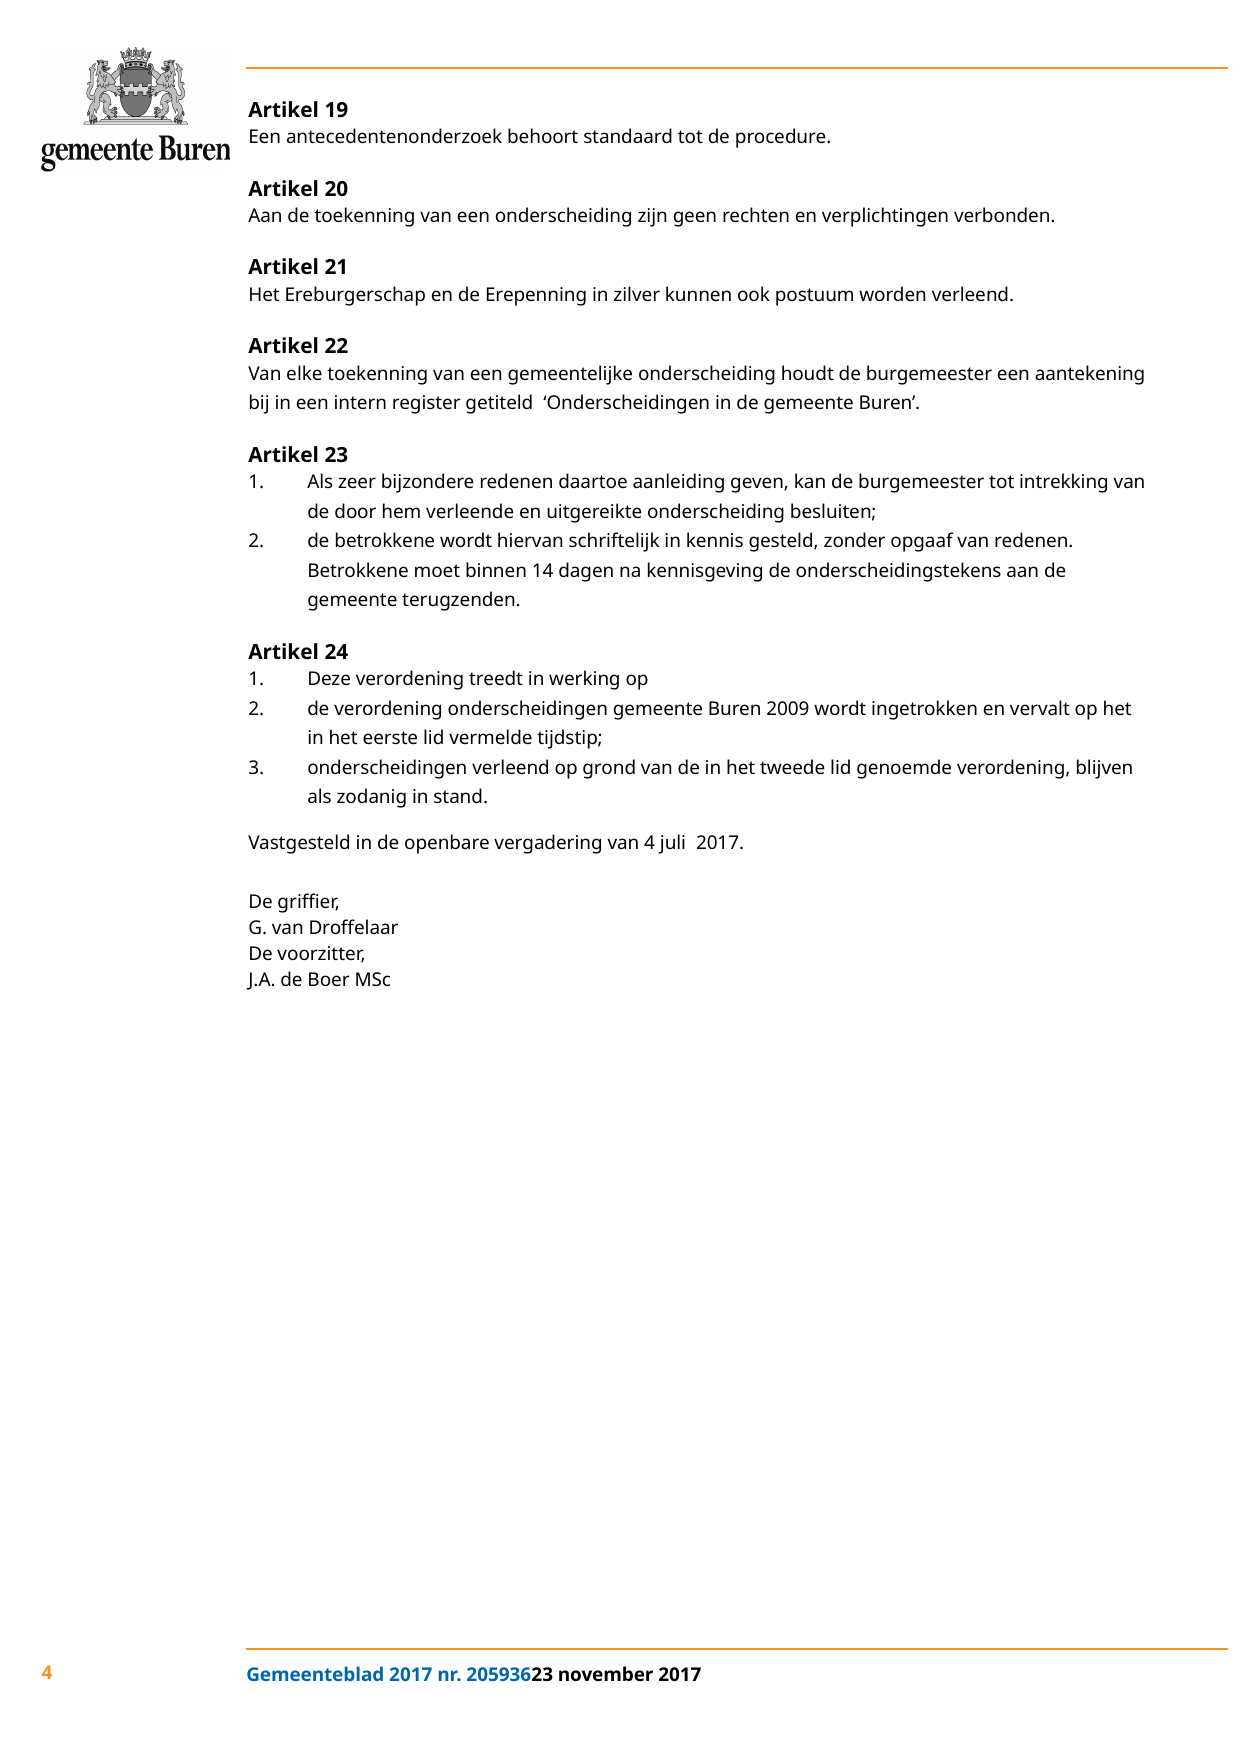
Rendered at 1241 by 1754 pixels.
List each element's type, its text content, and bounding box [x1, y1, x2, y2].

list de betrokkene wordt hiervan schriftelijk in kennis gesteld, zonder opgaaf van redenen. Betrokkene moet binnen 14 dagen na kennisgeving de onderscheidingstekens aan de gemeente terugzenden. [248, 527, 1152, 612]
text Aan de toekenning van een onderscheiding zijn geen rechten en verplichtingen verbonden. [248, 202, 1152, 228]
text G. van Droffelaar [248, 914, 1152, 940]
text Artikel 20 [248, 174, 1152, 202]
picture [41, 47, 231, 172]
list Als zeer bijzondere redenen daartoe aanleiding geven, kan de burgemeester tot intrekking van de door hem verleende en uitgereikte onderscheiding besluiten; [248, 468, 1152, 523]
text Artikel 23 [248, 440, 1152, 468]
text Een antecedentenonderzoek behoort standaard tot de procedure. [248, 123, 1152, 149]
text Artikel 24 [248, 637, 1152, 665]
text De griffier, [248, 888, 1152, 914]
text J.A. de Boer MSc [248, 966, 1152, 991]
list onderscheidingen verleend op grond van de in het tweede lid genoemde verordening, blijven als zodanig in stand. [248, 754, 1152, 809]
text Het Ereburgerschap en de Erepenning in zilver kunnen ook postuum worden verleend. [248, 281, 1152, 307]
list Deze verordening treedt in werking op [248, 665, 1152, 691]
text Artikel 22 [248, 331, 1152, 360]
text Van elke toekenning van een gemeentelijke onderscheiding houdt de burgemeester een aantekening bij in een intern register getiteld ‘Onderscheidingen in de gemeente Buren’. [248, 360, 1152, 415]
list de verordening onderscheidingen gemeente Buren 2009 wordt ingetrokken en vervalt op het in het eerste lid vermelde tijdstip; [248, 695, 1152, 750]
text De voorzitter, [248, 940, 1152, 966]
text Vastgesteld in de openbare vergadering van 4 juli 2017. [248, 829, 1152, 855]
text Artikel 19 [248, 95, 1152, 123]
text Artikel 21 [248, 252, 1152, 281]
